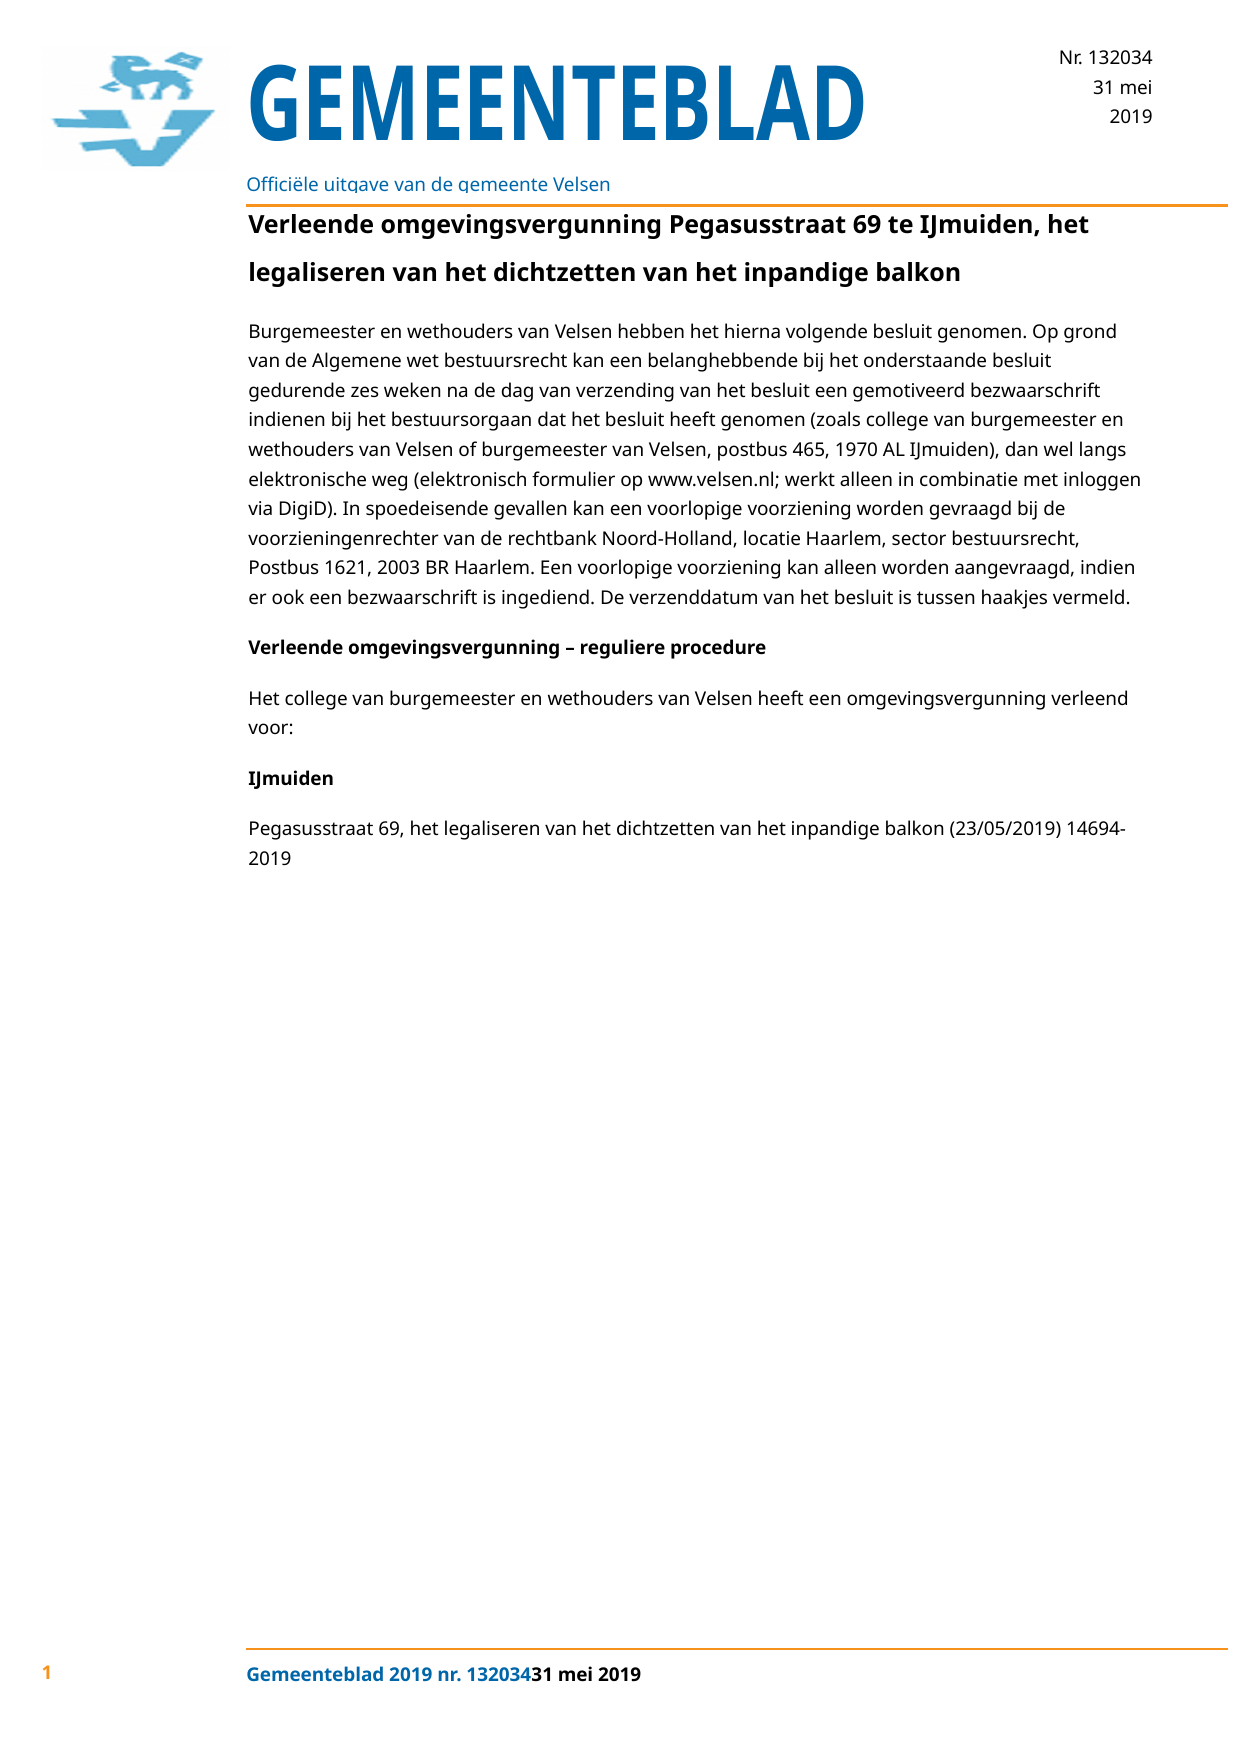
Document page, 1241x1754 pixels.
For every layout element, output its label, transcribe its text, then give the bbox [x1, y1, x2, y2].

picture [41, 47, 231, 172]
text Pegasusstraat 69, het legaliseren van het dichtzetten van het inpandige balkon (23/05/2019) 14694-2019 [248, 815, 1152, 871]
text Verleende omgevingsvergunning Pegasusstraat 69 te IJmuiden, het legaliseren van het dichtzetten van het inpandige balkon [248, 207, 1152, 288]
text Het college van burgemeester en wethouders van Velsen heeft een omgevingsvergunning verleend voor: [248, 685, 1152, 740]
text IJmuiden [248, 765, 1152, 791]
text Verleende omgevingsvergunning – reguliere procedure [248, 634, 1152, 660]
text Burgemeester en wethouders van Velsen hebben het hierna volgende besluit genomen. Op grond van de Algemene wet bestuursrecht kan een belanghebbende bij het onderstaande besluit gedurende zes weken na de dag van verzending van het besluit een gemotiveerd bezwaarschrift indienen bij het bestuursorgaan dat het besluit heeft genomen (zoals college van burgemeester en wethouders van Velsen of burgemeester van Velsen, postbus 465, 1970 AL IJmuiden), dan wel langs elektronische weg (elektronisch formulier op www.velsen.nl; werkt alleen in combinatie met inloggen via DigiD). In spoedeisende gevallen kan een voorlopige voorziening worden gevraagd bij de voorzieningenrechter van de rechtbank Noord-Holland, locatie Haarlem, sector bestuursrecht, Postbus 1621, 2003 BR Haarlem. Een voorlopige voorziening kan alleen worden aangevraagd, indien er ook een bezwaarschrift is ingediend. De verzenddatum van het besluit is tussen haakjes vermeld. [248, 318, 1152, 610]
